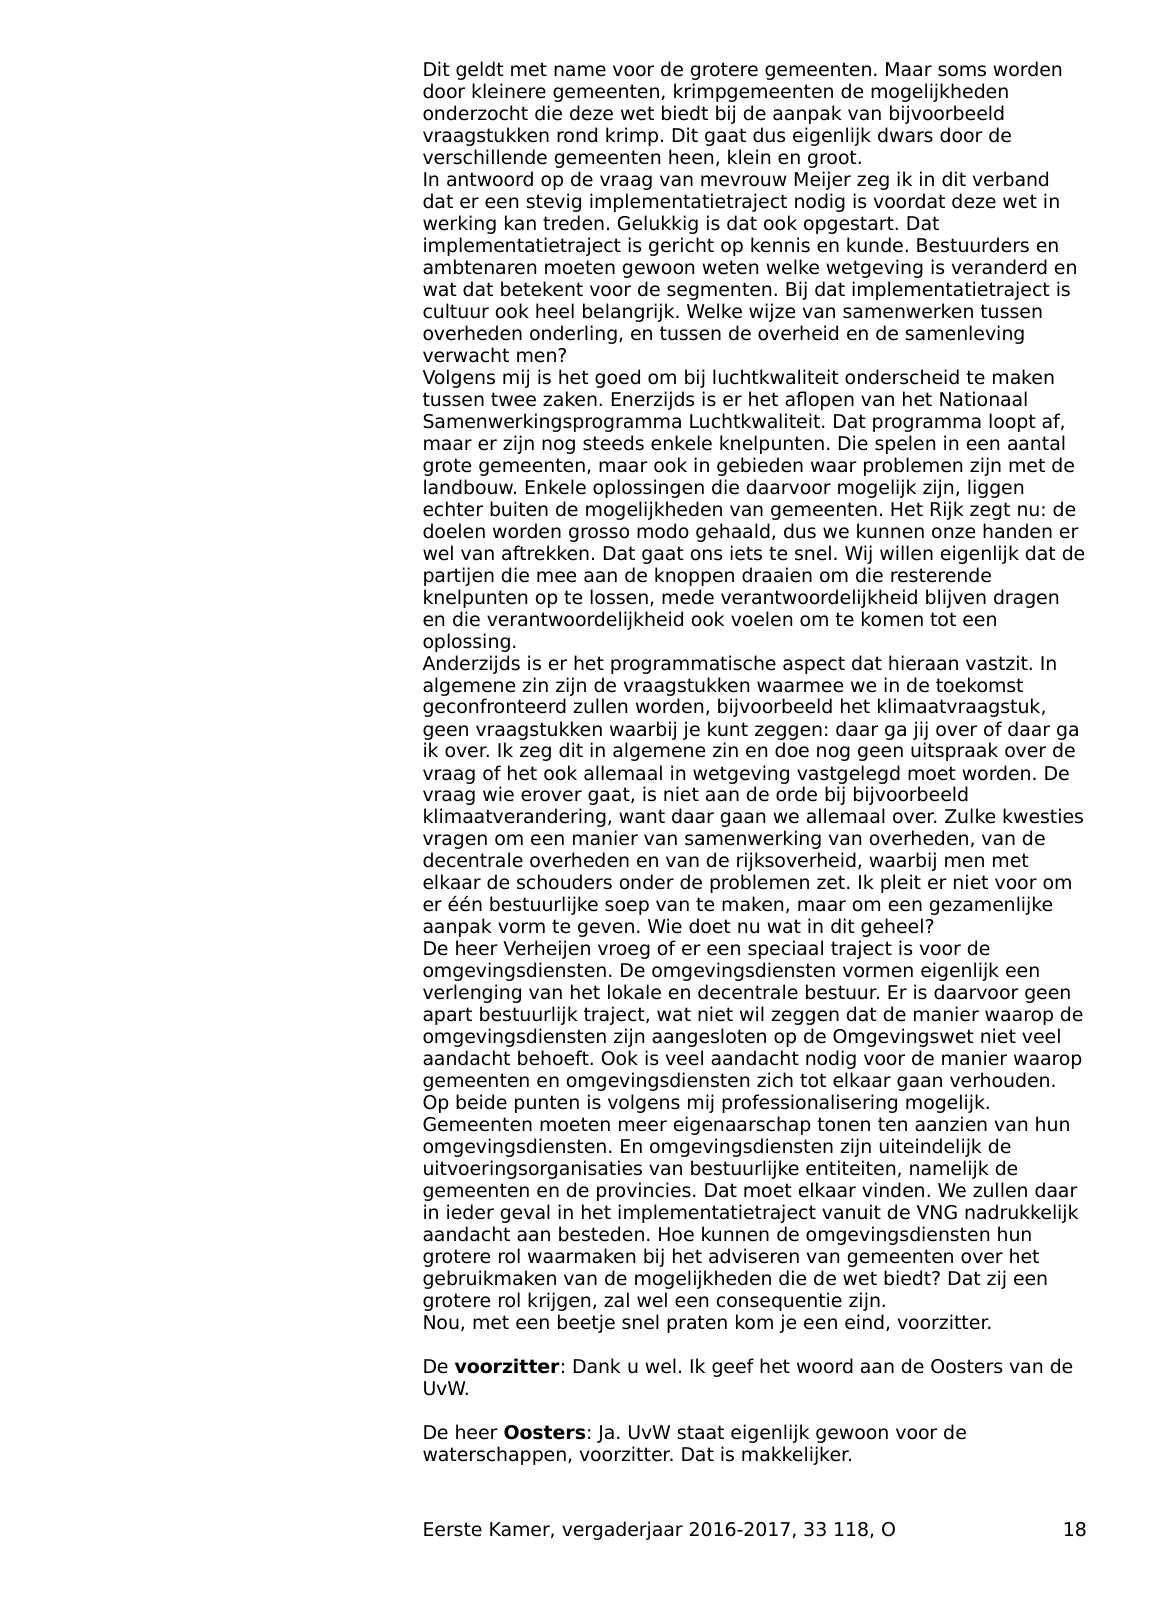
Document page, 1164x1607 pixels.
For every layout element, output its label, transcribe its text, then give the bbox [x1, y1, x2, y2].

text Dit geldt met name voor de grotere gemeenten. Maar soms worden door kleinere gemeenten, krimpgemeenten de mogelijkheden onderzocht die deze wet biedt bij de aanpak van bijvoorbeeld vraagstukken rond krimp. Dit gaat dus eigenlijk dwars door de verschillende gemeenten heen, klein en groot. [422, 59, 1087, 169]
text Volgens mij is het goed om bij luchtkwaliteit onderscheid te maken tussen twee zaken. Enerzijds is er het aflopen van het Nationaal Samenwerkingsprogramma Luchtkwaliteit. Dat programma loopt af, maar er zijn nog steeds enkele knelpunten. Die spelen in een aantal grote gemeenten, maar ook in gebieden waar problemen zijn met de landbouw. Enkele oplossingen die daarvoor mogelijk zijn, liggen echter buiten de mogelijkheden van gemeenten. Het Rijk zegt nu: de doelen worden grosso modo gehaald, dus we kunnen onze handen er wel van aftrekken. Dat gaat ons iets te snel. Wij willen eigenlijk dat de partijen die mee aan de knoppen draaien om die resterende knelpunten op te lossen, mede verantwoordelijkheid blijven dragen en die verantwoordelijkheid ook voelen om te komen tot een oplossing. [422, 367, 1087, 652]
text De heer Verheijen vroeg of er een speciaal traject is voor de omgevingsdiensten. De omgevingsdiensten vormen eigenlijk een verlenging van het lokale en decentrale bestuur. Er is daarvoor geen apart bestuurlijk traject, wat niet wil zeggen dat de manier waarop de omgevingsdiensten zijn aangesloten op de Omgevingswet niet veel aandacht behoeft. Ook is veel aandacht nodig voor de manier waarop gemeenten en omgevingsdiensten zich tot elkaar gaan verhouden. Op beide punten is volgens mij professionalisering mogelijk. Gemeenten moeten meer eigenaarschap tonen ten aanzien van hun omgevingsdiensten. En omgevingsdiensten zijn uiteindelijk de uitvoeringsorganisaties van bestuurlijke entiteiten, namelijk de gemeenten en de provincies. Dat moet elkaar vinden. We zullen daar in ieder geval in het implementatietraject vanuit de VNG nadrukkelijk aandacht aan besteden. Hoe kunnen de omgevingsdiensten hun grotere rol waarmaken bij het adviseren van gemeenten over het gebruikmaken van de mogelijkheden die de wet biedt? Dat zij een grotere rol krijgen, zal wel een consequentie zijn. [422, 938, 1087, 1312]
text De voorzitter: Dank u wel. Ik geef het woord aan de Oosters van de UvW. [422, 1356, 1087, 1400]
text Anderzijds is er het programmatische aspect dat hieraan vastzit. In algemene zin zijn de vraagstukken waarmee we in de toekomst geconfronteerd zullen worden, bijvoorbeeld het klimaatvraagstuk, geen vraagstukken waarbij je kunt zeggen: daar ga jij over of daar ga ik over. Ik zeg dit in algemene zin en doe nog geen uitspraak over de vraag of het ook allemaal in wetgeving vastgelegd moet worden. De vraag wie erover gaat, is niet aan de orde bij bijvoorbeeld klimaatverandering, want daar gaan we allemaal over. Zulke kwesties vragen om een manier van samenwerking van overheden, van de decentrale overheden en van de rijksoverheid, waarbij men met elkaar de schouders onder de problemen zet. Ik pleit er niet voor om er één bestuurlijke soep van te maken, maar om een gezamenlijke aanpak vorm te geven. Wie doet nu wat in dit geheel? [422, 652, 1087, 938]
text In antwoord op de vraag van mevrouw Meijer zeg ik in dit verband dat er een stevig implementatietraject nodig is voordat deze wet in werking kan treden. Gelukkig is dat ook opgestart. Dat implementatietraject is gericht op kennis en kunde. Bestuurders en ambtenaren moeten gewoon weten welke wetgeving is veranderd en wat dat betekent voor de segmenten. Bij dat implementatietraject is cultuur ook heel belangrijk. Welke wijze van samenwerken tussen overheden onderling, en tussen de overheid en de samenleving verwacht men? [422, 169, 1087, 367]
text Nou, met een beetje snel praten kom je een eind, voorzitter. [422, 1312, 1087, 1334]
text De heer Oosters: Ja. UvW staat eigenlijk gewoon voor de waterschappen, voorzitter. Dat is makkelijker. [422, 1422, 1087, 1466]
